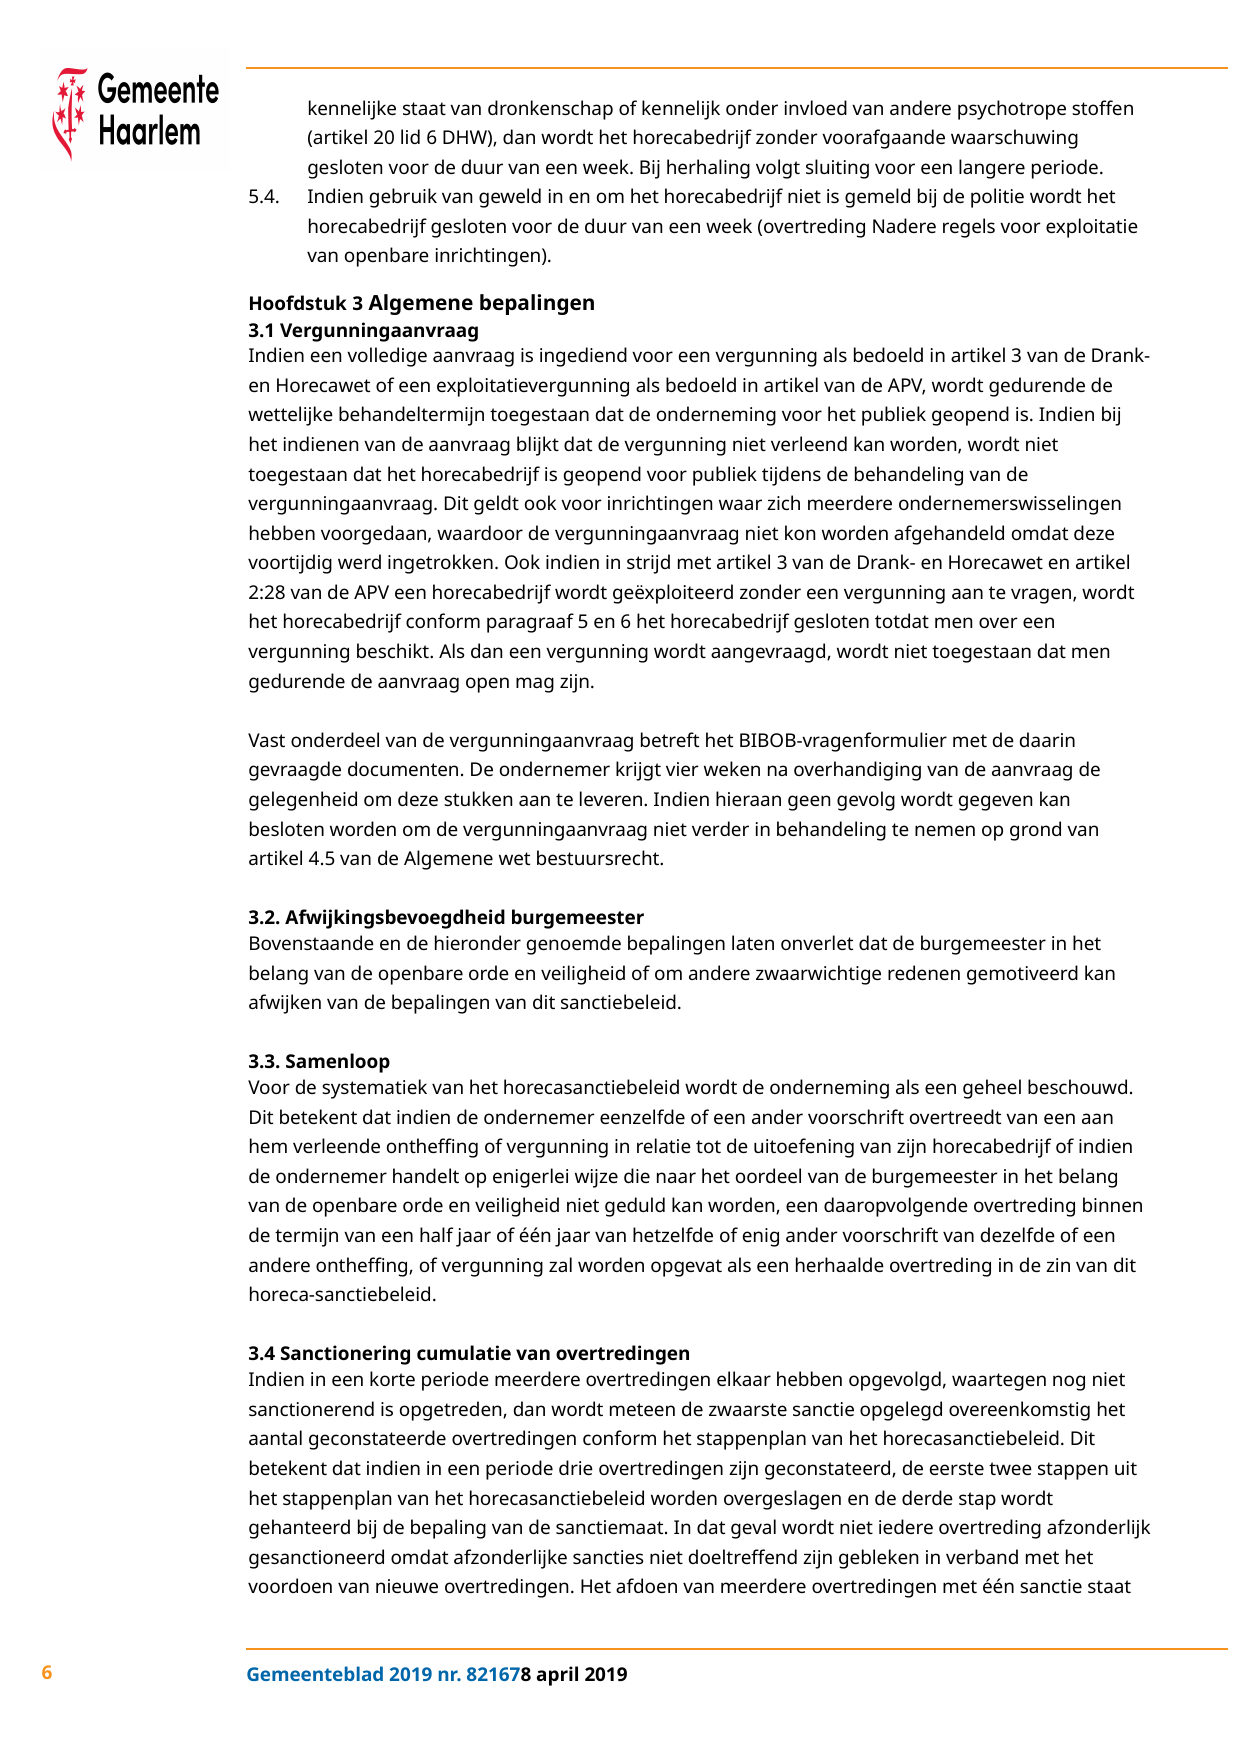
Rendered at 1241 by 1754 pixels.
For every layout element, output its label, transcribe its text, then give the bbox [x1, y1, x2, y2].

text Vast onderdeel van de vergunningaanvraag betreft het BIBOB-vragenformulier met de daarin gevraagde documenten. De ondernemer krijgt vier weken na overhandiging van de aanvraag de gelegenheid om deze stukken aan te leveren. Indien hieraan geen gevolg wordt gegeven kan besloten worden om de vergunningaanvraag niet verder in behandeling te nemen op grond van artikel 4.5 van de Algemene wet bestuursrecht. [248, 727, 1152, 871]
text 3.1 Vergunningaanvraag [248, 317, 1152, 342]
text 3.4 Sanctionering cumulatie van overtredingen [248, 1341, 1152, 1366]
text 3.2. Afwijkingsbevoegdheid burgemeester [248, 904, 1152, 930]
list Indien gebruik van geweld in en om het horecabedrijf niet is gemeld bij de politie wordt het horecabedrijf gesloten voor de duur van een week (overtreding Nadere regels voor exploitatie van openbare inrichtingen). [248, 183, 1152, 268]
text Bovenstaande en de hieronder genoemde bepalingen laten onverlet dat de burgemeester in het belang van de openbare orde en veiligheid of om andere zwaarwichtige redenen gemotiveerd kan afwijken van de bepalingen van dit sanctiebeleid. [248, 930, 1152, 1015]
text Voor de systematiek van het horecasanctiebeleid wordt de onderneming als een geheel beschouwd. Dit betekent dat indien de ondernemer eenzelfde of een ander voorschrift overtreedt van een aan hem verleende ontheffing of vergunning in relatie tot de uitoefening van zijn horecabedrijf of indien de ondernemer handelt op enigerlei wijze die naar het oordeel van de burgemeester in het belang van de openbare orde en veiligheid niet geduld kan worden, een daaropvolgende overtreding binnen de termijn van een half jaar of één jaar van hetzelfde of enig ander voorschrift van dezelfde of een andere ontheffing, of vergunning zal worden opgevat als een herhaalde overtreding in de zin van dit horeca-sanctiebeleid. [248, 1074, 1152, 1307]
list kennelijke staat van dronkenschap of kennelijk onder invloed van andere psychotrope stoffen (artikel 20 lid 6 DHW), dan wordt het horecabedrijf zonder voorafgaande waarschuwing gesloten voor de duur van een week. Bij herhaling volgt sluiting voor een langere periode. [248, 95, 1152, 180]
text Indien in een korte periode meerdere overtredingen elkaar hebben opgevolgd, waartegen nog niet sanctionerend is opgetreden, dan wordt meteen de zwaarste sanctie opgelegd overeenkomstig het aantal geconstateerde overtredingen conform het stappenplan van het horecasanctiebeleid. Dit betekent dat indien in een periode drie overtredingen zijn geconstateerd, de eerste twee stappen uit het stappenplan van het horecasanctiebeleid worden overgeslagen en de derde stap wordt gehanteerd bij de bepaling van de sanctiemaat. In dat geval wordt niet iedere overtreding afzonderlijk gesanctioneerd omdat afzonderlijke sancties niet doeltreffend zijn gebleken in verband met het voordoen van nieuwe overtredingen. Het afdoen van meerdere overtredingen met één sanctie staat [248, 1366, 1152, 1599]
text 3.3. Samenloop [248, 1049, 1152, 1074]
text Hoofdstuk 3 Algemene bepalingen [248, 288, 1152, 317]
text Indien een volledige aanvraag is ingediend voor een vergunning als bedoeld in artikel 3 van de Drank- en Horecawet of een exploitatievergunning als bedoeld in artikel van de APV, wordt gedurende de wettelijke behandeltermijn toegestaan dat de onderneming voor het publiek geopend is. Indien bij het indienen van de aanvraag blijkt dat de vergunning niet verleend kan worden, wordt niet toegestaan dat het horecabedrijf is geopend voor publiek tijdens de behandeling van de vergunningaanvraag. Dit geldt ook voor inrichtingen waar zich meerdere ondernemerswisselingen hebben voorgedaan, waardoor de vergunningaanvraag niet kon worden afgehandeld omdat deze voortijdig werd ingetrokken. Ook indien in strijd met artikel 3 van de Drank- en Horecawet en artikel 2:28 van de APV een horecabedrijf wordt geëxploiteerd zonder een vergunning aan te vragen, wordt het horecabedrijf conform paragraaf 5 en 6 het horecabedrijf gesloten totdat men over een vergunning beschikt. Als dan een vergunning wordt aangevraagd, wordt niet toegestaan dat men gedurende de aanvraag open mag zijn. [248, 342, 1152, 694]
picture [41, 47, 231, 172]
